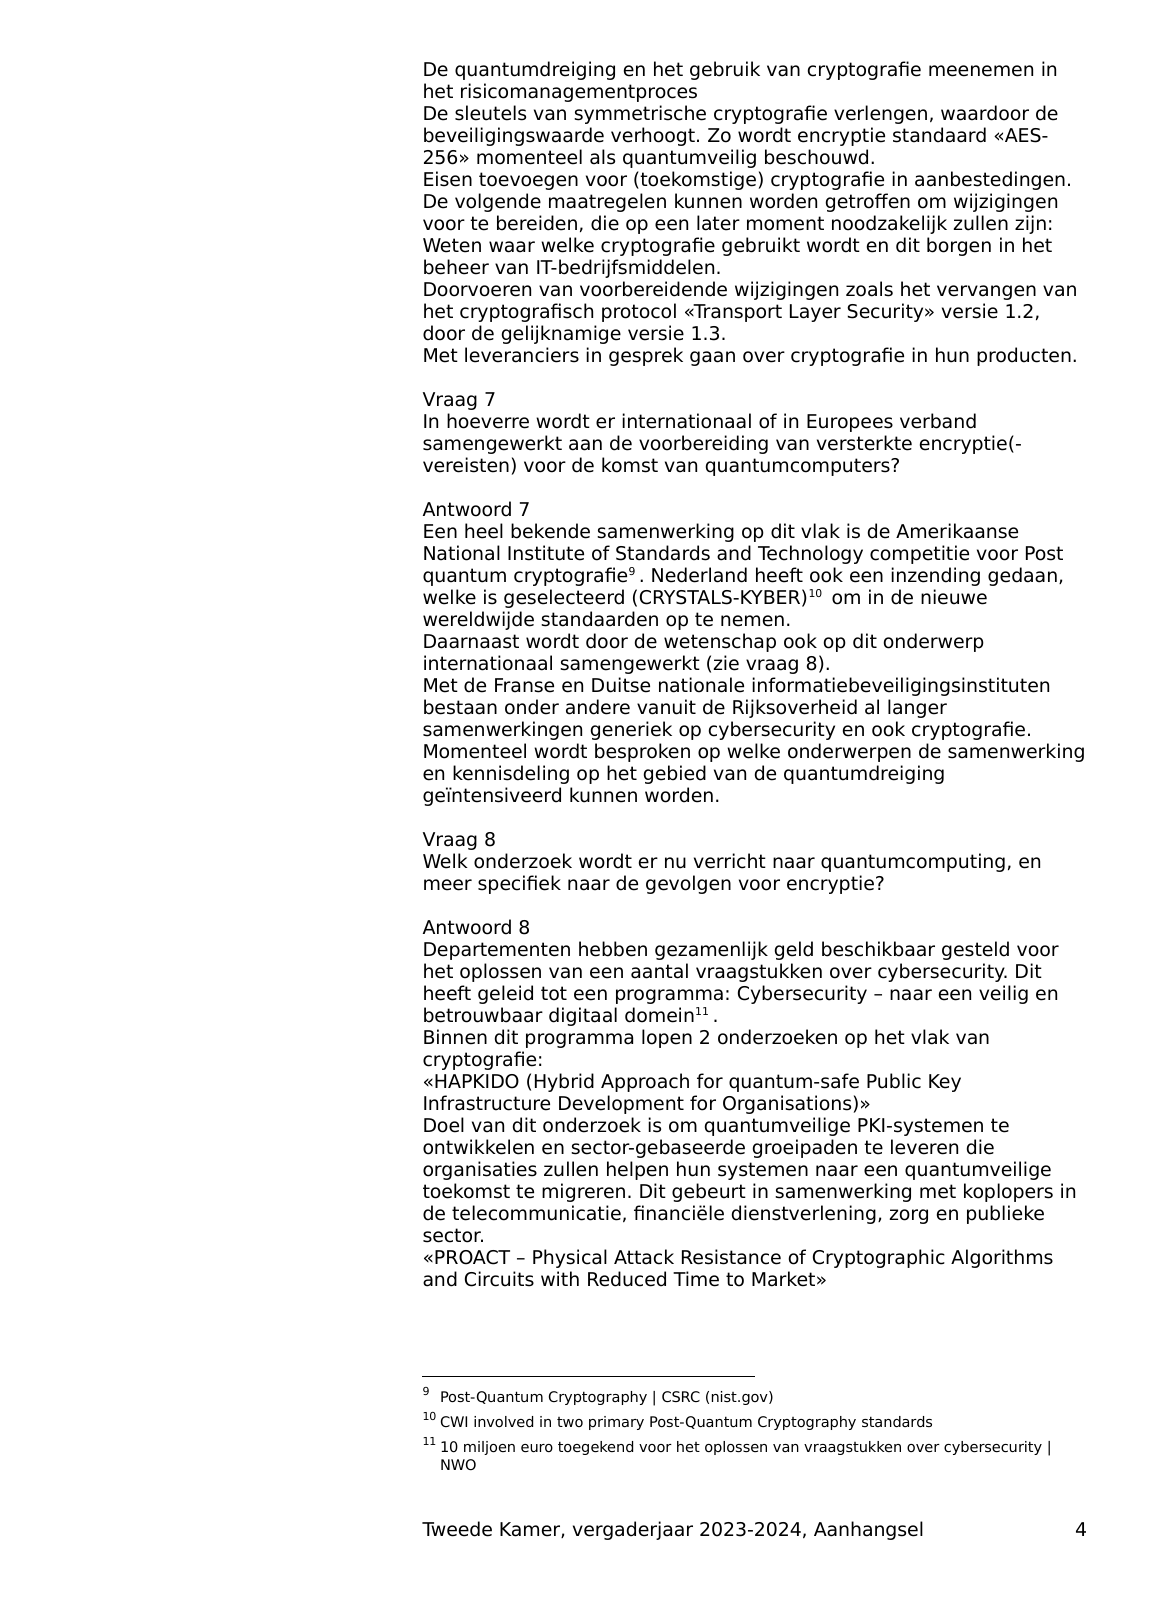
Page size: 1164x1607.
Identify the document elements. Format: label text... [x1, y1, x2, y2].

text Vraag 7 [422, 389, 1087, 411]
text CWI involved in two primary Post-Quantum Cryptography standards [422, 1410, 1087, 1432]
text De quantumdreiging en het gebruik van cryptografie meenemen in het risicomanagementproces [422, 59, 1087, 103]
text Post-Quantum Cryptography | CSRC (nist.gov) [422, 1385, 1087, 1407]
text Daarnaast wordt door de wetenschap ook op dit onderwerp internationaal samengewerkt (zie vraag 8). [422, 631, 1087, 675]
text Antwoord 7 [422, 499, 1087, 521]
text Doel van dit onderzoek is om quantumveilige PKI-systemen te ontwikkelen en sector-gebaseerde groeipaden te leveren die organisaties zullen helpen hun systemen naar een quantumveilige toekomst te migreren. Dit gebeurt in samenwerking met koplopers in de telecommunicatie, financiële dienstverlening, zorg en publieke sector. [422, 1115, 1087, 1247]
text Eisen toevoegen voor (toekomstige) cryptografie in aanbestedingen. [422, 169, 1087, 191]
text Doorvoeren van voorbereidende wijzigingen zoals het vervangen van het cryptografisch protocol «Transport Layer Security» versie 1.2, door de gelijknamige versie 1.3. [422, 279, 1087, 345]
text De sleutels van symmetrische cryptografie verlengen, waardoor de beveiligingswaarde verhoogt. Zo wordt encryptie standaard «AES-256» momenteel als quantumveilig beschouwd. [422, 103, 1087, 169]
text Vraag 8 [422, 829, 1087, 851]
text Welk onderzoek wordt er nu verricht naar quantumcomputing, en meer specifiek naar de gevolgen voor encryptie? [422, 851, 1087, 895]
text Een heel bekende samenwerking op dit vlak is de Amerikaanse National Institute of Standards and Technology competitie voor Post quantum cryptografie. Nederland heeft ook een inzending gedaan, welke is geselecteerd (CRYSTALS-KYBER) om in de nieuwe wereldwijde standaarden op te nemen. [422, 521, 1087, 631]
text De volgende maatregelen kunnen worden getroffen om wijzigingen voor te bereiden, die op een later moment noodzakelijk zullen zijn: [422, 191, 1087, 235]
text Antwoord 8 [422, 917, 1087, 939]
text Weten waar welke cryptografie gebruikt wordt en dit borgen in het beheer van IT-bedrijfsmiddelen. [422, 235, 1087, 279]
text 10 miljoen euro toegekend voor het oplossen van vraagstukken over cybersecurity | NWO [422, 1435, 1087, 1474]
text Departementen hebben gezamenlijk geld beschikbaar gesteld voor het oplossen van een aantal vraagstukken over cybersecurity. Dit heeft geleid tot een programma: Cybersecurity – naar een veilig en betrouwbaar digitaal domein. [422, 939, 1087, 1027]
text Binnen dit programma lopen 2 onderzoeken op het vlak van cryptografie: [422, 1027, 1087, 1071]
text Met leveranciers in gesprek gaan over cryptografie in hun producten. [422, 345, 1087, 367]
text «HAPKIDO (Hybrid Approach for quantum-safe Public Key Infrastructure Development for Organisations)» [422, 1071, 1087, 1115]
text «PROACT – Physical Attack Resistance of Cryptographic Algorithms and Circuits with Reduced Time to Market» [422, 1247, 1087, 1291]
text Met de Franse en Duitse nationale informatiebeveiligingsinstituten bestaan onder andere vanuit de Rijksoverheid al langer samenwerkingen generiek op cybersecurity en ook cryptografie. Momenteel wordt besproken op welke onderwerpen de samenwerking en kennisdeling op het gebied van de quantumdreiging geïntensiveerd kunnen worden. [422, 675, 1087, 807]
text In hoeverre wordt er internationaal of in Europees verband samengewerkt aan de voorbereiding van versterkte encryptie(-vereisten) voor de komst van quantumcomputers? [422, 411, 1087, 477]
